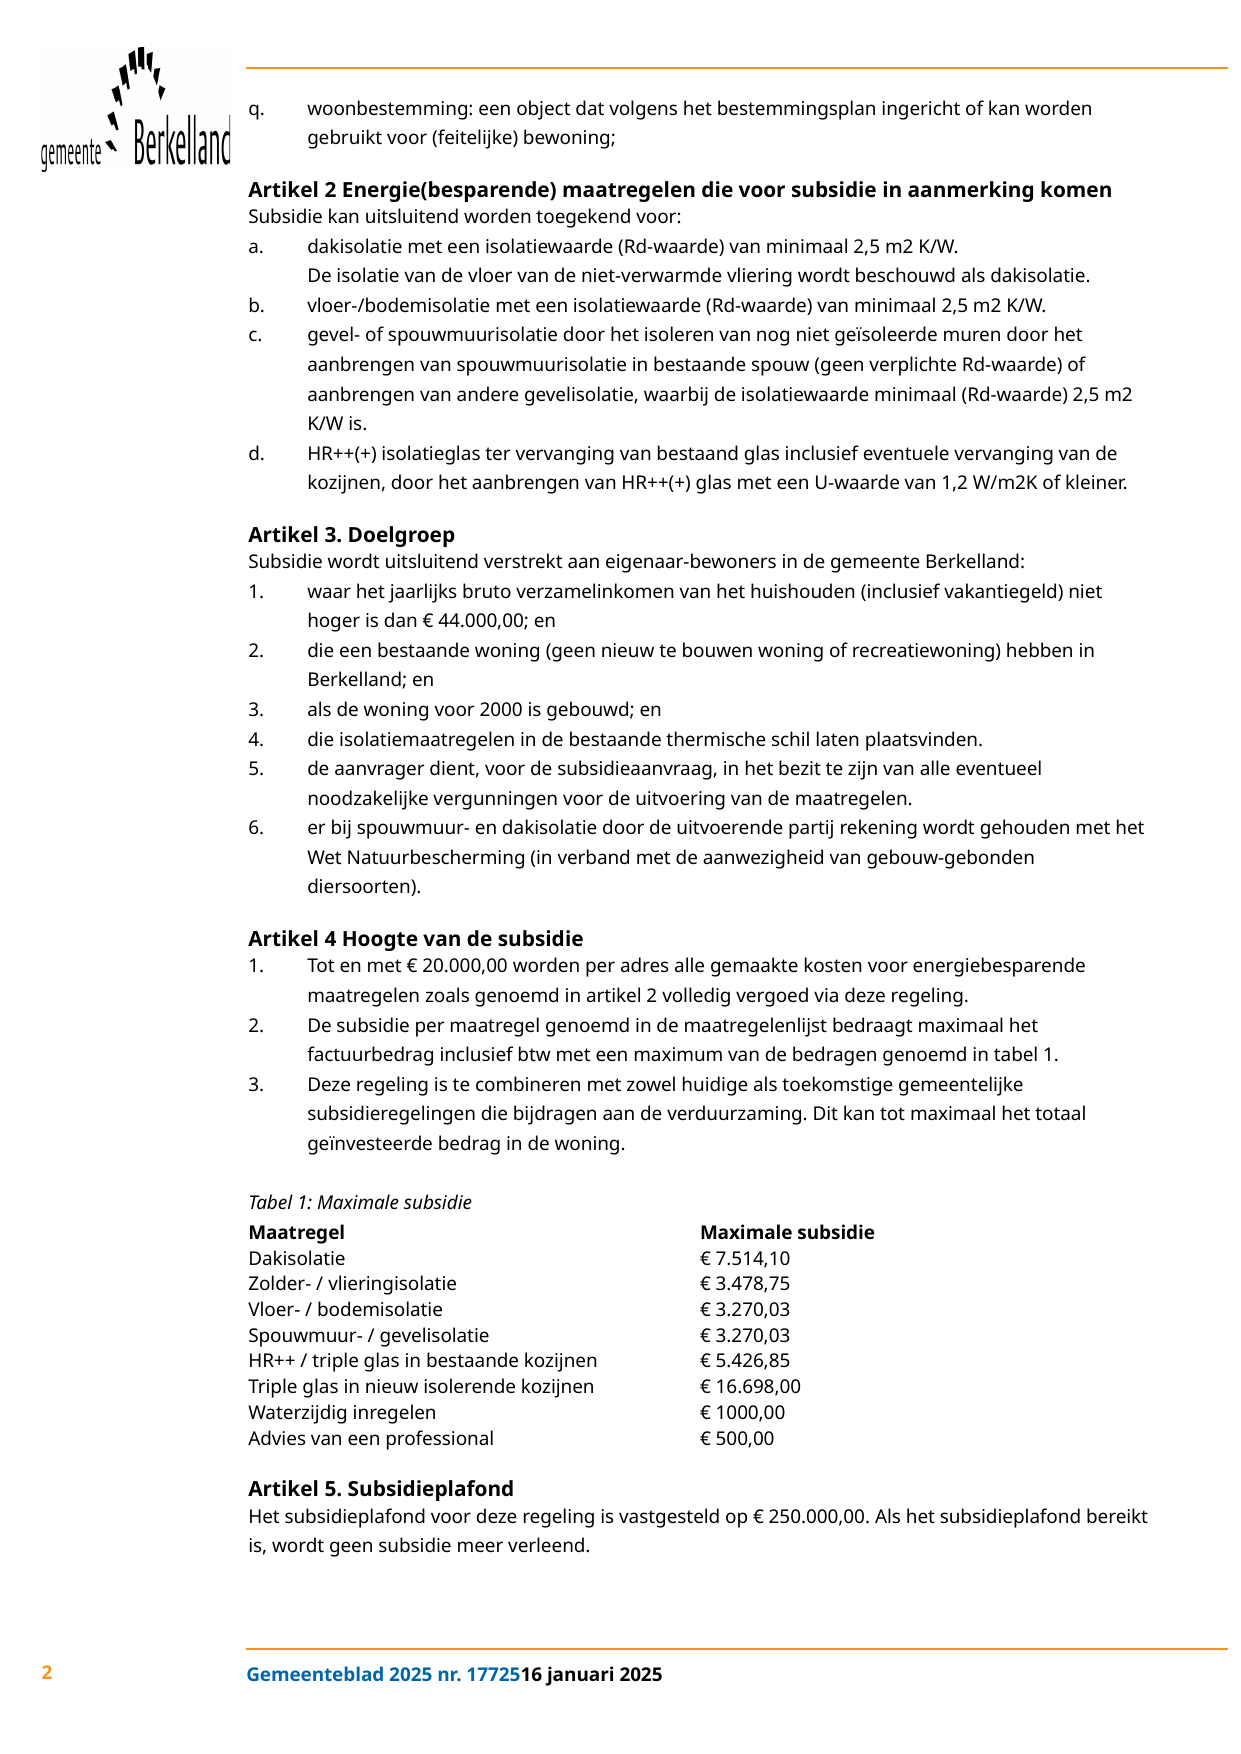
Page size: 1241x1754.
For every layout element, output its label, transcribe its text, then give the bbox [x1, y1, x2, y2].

table_cell Spouwmuur- / gevelisolatie [248, 1322, 700, 1348]
text Artikel 2 Energie(besparende) maatregelen die voor subsidie in aanmerking komen [248, 175, 1152, 203]
list dakisolatie met een isolatiewaarde (Rd-waarde) van minimaal 2,5 m2 K/W. [248, 233, 1152, 258]
list HR++(+) isolatieglas ter vervanging van bestaand glas inclusief eventuele vervanging van de kozijnen, door het aanbrengen van HR++(+) glas met een U-waarde van 1,2 W/m2K of kleiner. [248, 440, 1152, 495]
list er bij spouwmuur- en dakisolatie door de uitvoerende partij rekening wordt gehouden met het Wet Natuurbescherming (in verband met de aanwezigheid van gebouw-gebonden diersoorten). [248, 814, 1152, 899]
table_cell HR++ / triple glas in bestaande kozijnen [248, 1348, 700, 1373]
list vloer-/bodemisolatie met een isolatiewaarde (Rd-waarde) van minimaal 2,5 m2 K/W. [248, 292, 1152, 318]
text Subsidie kan uitsluitend worden toegekend voor: [248, 203, 1152, 229]
picture [41, 47, 231, 172]
list Tot en met € 20.000,00 worden per adres alle gemaakte kosten voor energiebesparende maatregelen zoals genoemd in artikel 2 volledig vergoed via deze regeling. [248, 953, 1152, 1008]
text Artikel 3. Doelgroep [248, 520, 1152, 548]
table_cell € 3.478,75 [700, 1270, 1152, 1296]
text Subsidie wordt uitsluitend verstrekt aan eigenaar-bewoners in de gemeente Berkelland: [248, 548, 1152, 574]
list die isolatiemaatregelen in de bestaande thermische schil laten plaatsvinden. [248, 726, 1152, 752]
list De subsidie per maatregel genoemd in de maatregelenlijst bedraagt maximaal het factuurbedrag inclusief btw met een maximum van de bedragen genoemd in tabel 1. [248, 1012, 1152, 1067]
table_header Maximale subsidie [700, 1219, 1152, 1245]
table_header Maatregel [248, 1219, 700, 1245]
text Het subsidieplafond voor deze regeling is vastgesteld op € 250.000,00. Als het subsidieplafond bereikt is, wordt geen subsidie meer verleend. [248, 1503, 1152, 1558]
table_cell € 5.426,85 [700, 1348, 1152, 1373]
table_cell € 3.270,03 [700, 1296, 1152, 1322]
list gevel- of spouwmuurisolatie door het isoleren van nog niet geïsoleerde muren door het aanbrengen van spouwmuurisolatie in bestaande spouw (geen verplichte Rd-waarde) of aanbrengen van andere gevelisolatie, waarbij de isolatiewaarde minimaal (Rd-waarde) 2,5 m2 K/W is. [248, 322, 1152, 436]
table_cell € 7.514,10 [700, 1245, 1152, 1270]
list Deze regeling is te combineren met zowel huidige als toekomstige gemeentelijke subsidieregelingen die bijdragen aan de verduurzaming. Dit kan tot maximaal het totaal geïnvesteerde bedrag in de woning. [248, 1071, 1152, 1156]
list de aanvrager dient, voor de subsidieaanvraag, in het bezit te zijn van alle eventueel noodzakelijke vergunningen voor de uitvoering van de maatregelen. [248, 755, 1152, 811]
table_cell € 500,00 [700, 1425, 1152, 1451]
table_cell € 3.270,03 [700, 1322, 1152, 1348]
table_cell Vloer- / bodemisolatie [248, 1296, 700, 1322]
table_cell € 16.698,00 [700, 1373, 1152, 1399]
text Tabel 1: Maximale subsidie [248, 1189, 1152, 1215]
list die een bestaande woning (geen nieuw te bouwen woning of recreatiewoning) hebben in Berkelland; en [248, 637, 1152, 692]
table_cell Waterzijdig inregelen [248, 1399, 700, 1425]
list waar het jaarlijks bruto verzamelinkomen van het huishouden (inclusief vakantiegeld) niet hoger is dan € 44.000,00; en [248, 578, 1152, 633]
list woonbestemming: een object dat volgens het bestemmingsplan ingericht of kan worden gebruikt voor (feitelijke) bewoning; [248, 95, 1152, 150]
list De isolatie van de vloer van de niet-verwarmde vliering wordt beschouwd als dakisolatie. [248, 262, 1152, 288]
list als de woning voor 2000 is gebouwd; en [248, 696, 1152, 722]
text Artikel 4 Hoogte van de subsidie [248, 924, 1152, 953]
table_cell Advies van een professional [248, 1425, 700, 1451]
table_cell Dakisolatie [248, 1245, 700, 1270]
table_cell Zolder- / vlieringisolatie [248, 1270, 700, 1296]
text Artikel 5. Subsidieplafond [248, 1474, 1152, 1503]
table_cell Triple glas in nieuw isolerende kozijnen [248, 1373, 700, 1399]
table_cell € 1000,00 [700, 1399, 1152, 1425]
